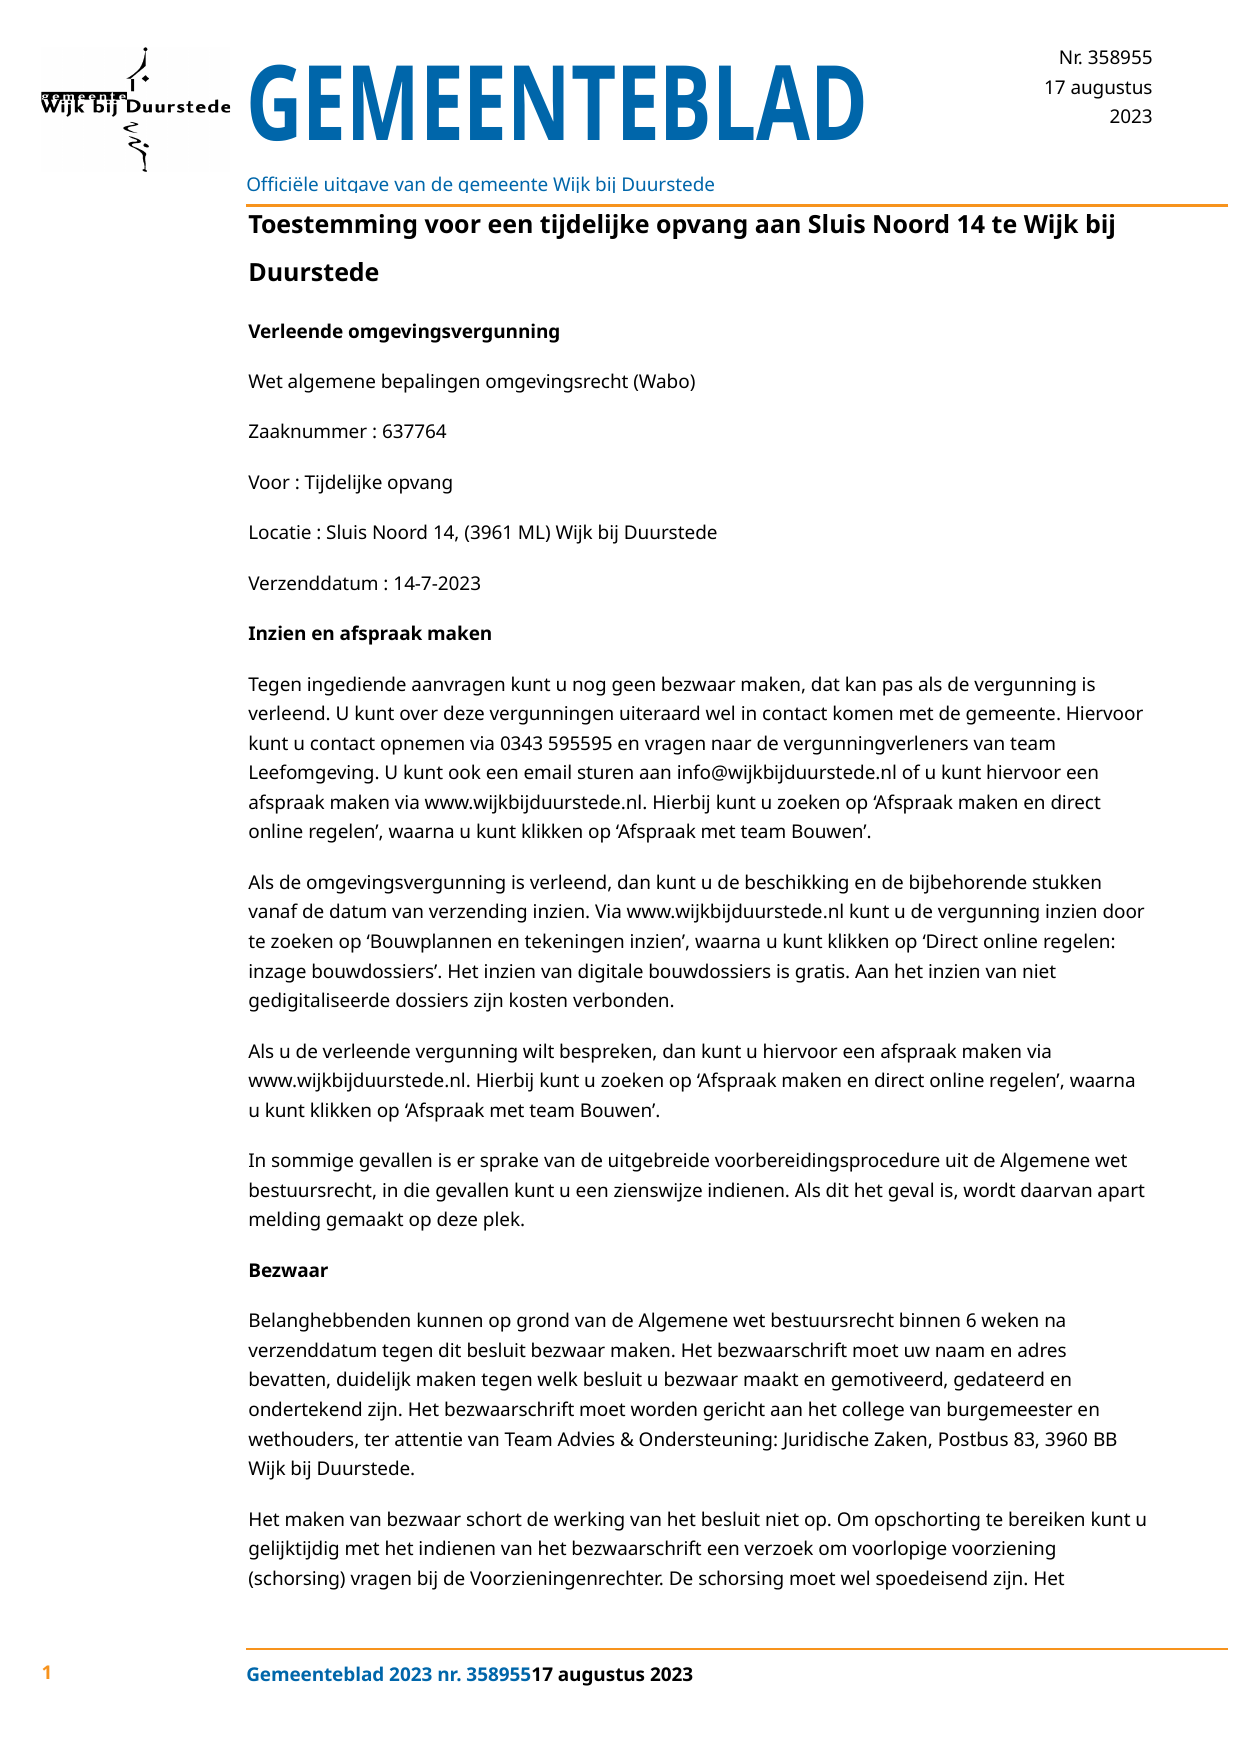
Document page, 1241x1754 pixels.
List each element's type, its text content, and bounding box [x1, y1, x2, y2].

text Het maken van bezwaar schort de werking van het besluit niet op. Om opschorting te bereiken kunt u gelijktijdig met het indienen van het bezwaarschrift een verzoek om voorlopige voorziening (schorsing) vragen bij de Voorzieningenrechter. De schorsing moet wel spoedeisend zijn. Het [248, 1506, 1152, 1591]
text Voor : Tijdelijke opvang [248, 469, 1152, 495]
text In sommige gevallen is er sprake van de uitgebreide voorbereidingsprocedure uit de Algemene wet bestuursrecht, in die gevallen kunt u een zienswijze indienen. Als dit het geval is, wordt daarvan apart melding gemaakt op deze plek. [248, 1147, 1152, 1232]
text Als de omgevingsvergunning is verleend, dan kunt u de beschikking en de bijbehorende stukken vanaf de datum van verzending inzien. Via www.wijkbijduurstede.nl kunt u de vergunning inzien door te zoeken op ‘Bouwplannen en tekeningen inzien’, waarna u kunt klikken op ‘Direct online regelen: inzage bouwdossiers’. Het inzien van digitale bouwdossiers is gratis. Aan het inzien van niet gedigitaliseerde dossiers zijn kosten verbonden. [248, 869, 1152, 1013]
text Locatie : Sluis Noord 14, (3961 ML) Wijk bij Duurstede [248, 519, 1152, 545]
text Tegen ingediende aanvragen kunt u nog geen bezwaar maken, dat kan pas als de vergunning is verleend. U kunt over deze vergunningen uiteraard wel in contact komen met de gemeente. Hiervoor kunt u contact opnemen via 0343 595595 en vragen naar de vergunningverleners van team Leefomgeving. U kunt ook een email sturen aan info@wijkbijduurstede.nl of u kunt hiervoor een afspraak maken via www.wijkbijduurstede.nl. Hierbij kunt u zoeken op ‘Afspraak maken en direct online regelen’, waarna u kunt klikken op ‘Afspraak met team Bouwen’. [248, 671, 1152, 844]
text Verleende omgevingsvergunning [248, 318, 1152, 344]
text Als u de verleende vergunning wilt bespreken, dan kunt u hiervoor een afspraak maken via www.wijkbijduurstede.nl. Hierbij kunt u zoeken op ‘Afspraak maken en direct online regelen’, waarna u kunt klikken op ‘Afspraak met team Bouwen’. [248, 1038, 1152, 1123]
text Zaaknummer : 637764 [248, 419, 1152, 444]
text Belanghebbenden kunnen op grond van de Algemene wet bestuursrecht binnen 6 weken na verzenddatum tegen dit besluit bezwaar maken. Het bezwaarschrift moet uw naam en adres bevatten, duidelijk maken tegen welk besluit u bezwaar maakt en gemotiveerd, gedateerd en ondertekend zijn. Het bezwaarschrift moet worden gericht aan het college van burgemeester en wethouders, ter attentie van Team Advies & Ondersteuning: Juridische Zaken, Postbus 83, 3960 BB Wijk bij Duurstede. [248, 1307, 1152, 1481]
text Verzenddatum : 14-7-2023 [248, 570, 1152, 596]
text Wet algemene bepalingen omgevingsrecht (Wabo) [248, 368, 1152, 394]
text Toestemming voor een tijdelijke opvang aan Sluis Noord 14 te Wijk bij Duurstede [248, 207, 1152, 288]
text Inzien en afspraak maken [248, 620, 1152, 646]
text Bezwaar [248, 1257, 1152, 1283]
picture [41, 47, 231, 172]
